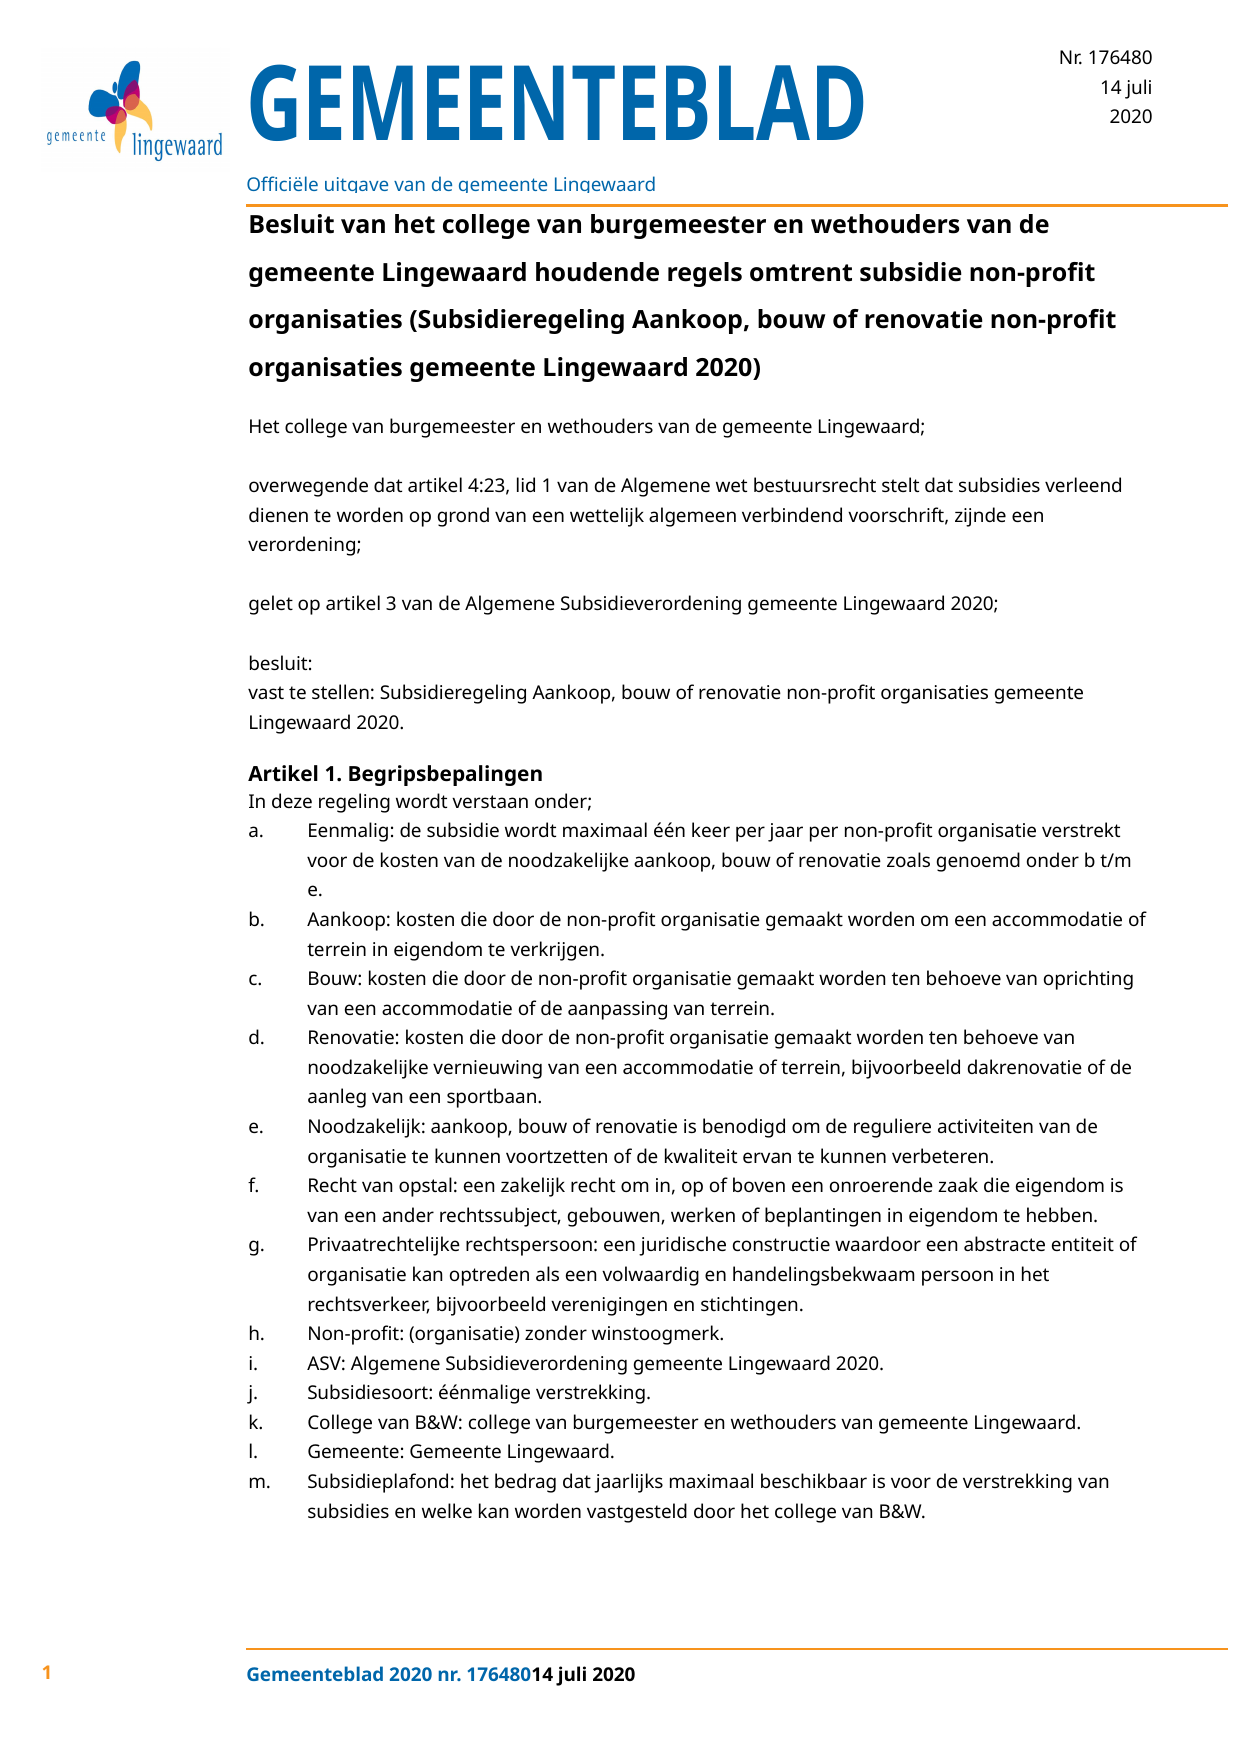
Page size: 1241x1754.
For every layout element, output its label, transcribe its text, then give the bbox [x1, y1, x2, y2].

list Privaatrechtelijke rechtspersoon: een juridische constructie waardoor een abstracte entiteit of organisatie kan optreden als een volwaardig en handelingsbekwaam persoon in het rechtsverkeer, bijvoorbeeld verenigingen en stichtingen. [248, 1232, 1152, 1316]
list ASV: Algemene Subsidieverordening gemeente Lingewaard 2020. [248, 1350, 1152, 1376]
list Eenmalig: de subsidie wordt maximaal één keer per jaar per non-profit organisatie verstrekt voor de kosten van de noodzakelijke aankoop, bouw of renovatie zoals genoemd onder b t/m e. [248, 817, 1152, 902]
list Subsidieplafond: het bedrag dat jaarlijks maximaal beschikbaar is voor de verstrekking van subsidies en welke kan worden vastgesteld door het college van B&W. [248, 1468, 1152, 1523]
list Gemeente: Gemeente Lingewaard. [248, 1439, 1152, 1464]
text overwegende dat artikel 4:23, lid 1 van de Algemene wet bestuursrecht stelt dat subsidies verleend dienen te worden op grond van een wettelijk algemeen verbindend voorschrift, zijnde een verordening; [248, 472, 1152, 557]
text gelet op artikel 3 van de Algemene Subsidieverordening gemeente Lingewaard 2020; [248, 591, 1152, 616]
text Besluit van het college van burgemeester en wethouders van de gemeente Lingewaard houdende regels omtrent subsidie non-profit organisaties (Subsidieregeling Aankoop, bouw of renovatie non-profit organisaties gemeente Lingewaard 2020) [248, 207, 1152, 384]
list Noodzakelijk: aankoop, bouw of renovatie is benodigd om de reguliere activiteiten van de organisatie te kunnen voortzetten of de kwaliteit ervan te kunnen verbeteren. [248, 1113, 1152, 1168]
list Non-profit: (organisatie) zonder winstoogmerk. [248, 1320, 1152, 1346]
list Recht van opstal: een zakelijk recht om in, op of boven een onroerende zaak die eigendom is van een ander rechtssubject, gebouwen, werken of beplantingen in eigendom te hebben. [248, 1172, 1152, 1228]
list Renovatie: kosten die door de non-profit organisatie gemaakt worden ten behoeve van noodzakelijke vernieuwing van een accommodatie of terrein, bijvoorbeeld dakrenovatie of de aanleg van een sportbaan. [248, 1024, 1152, 1109]
text Het college van burgemeester en wethouders van de gemeente Lingewaard; [248, 413, 1152, 439]
list College van B&W: college van burgemeester en wethouders van gemeente Lingewaard. [248, 1409, 1152, 1435]
text vast te stellen: Subsidieregeling Aankoop, bouw of renovatie non-profit organisaties gemeente Lingewaard 2020. [248, 679, 1152, 735]
picture [41, 47, 231, 172]
text Artikel 1. Begripsbepalingen [248, 759, 1152, 788]
text besluit: [248, 650, 1152, 676]
list Bouw: kosten die door de non-profit organisatie gemaakt worden ten behoeve van oprichting van een accommodatie of de aanpassing van terrein. [248, 965, 1152, 1021]
list Aankoop: kosten die door de non-profit organisatie gemaakt worden om een accommodatie of terrein in eigendom te verkrijgen. [248, 906, 1152, 961]
text In deze regeling wordt verstaan onder; [248, 788, 1152, 813]
list Subsidiesoort: éénmalige verstrekking. [248, 1379, 1152, 1405]
